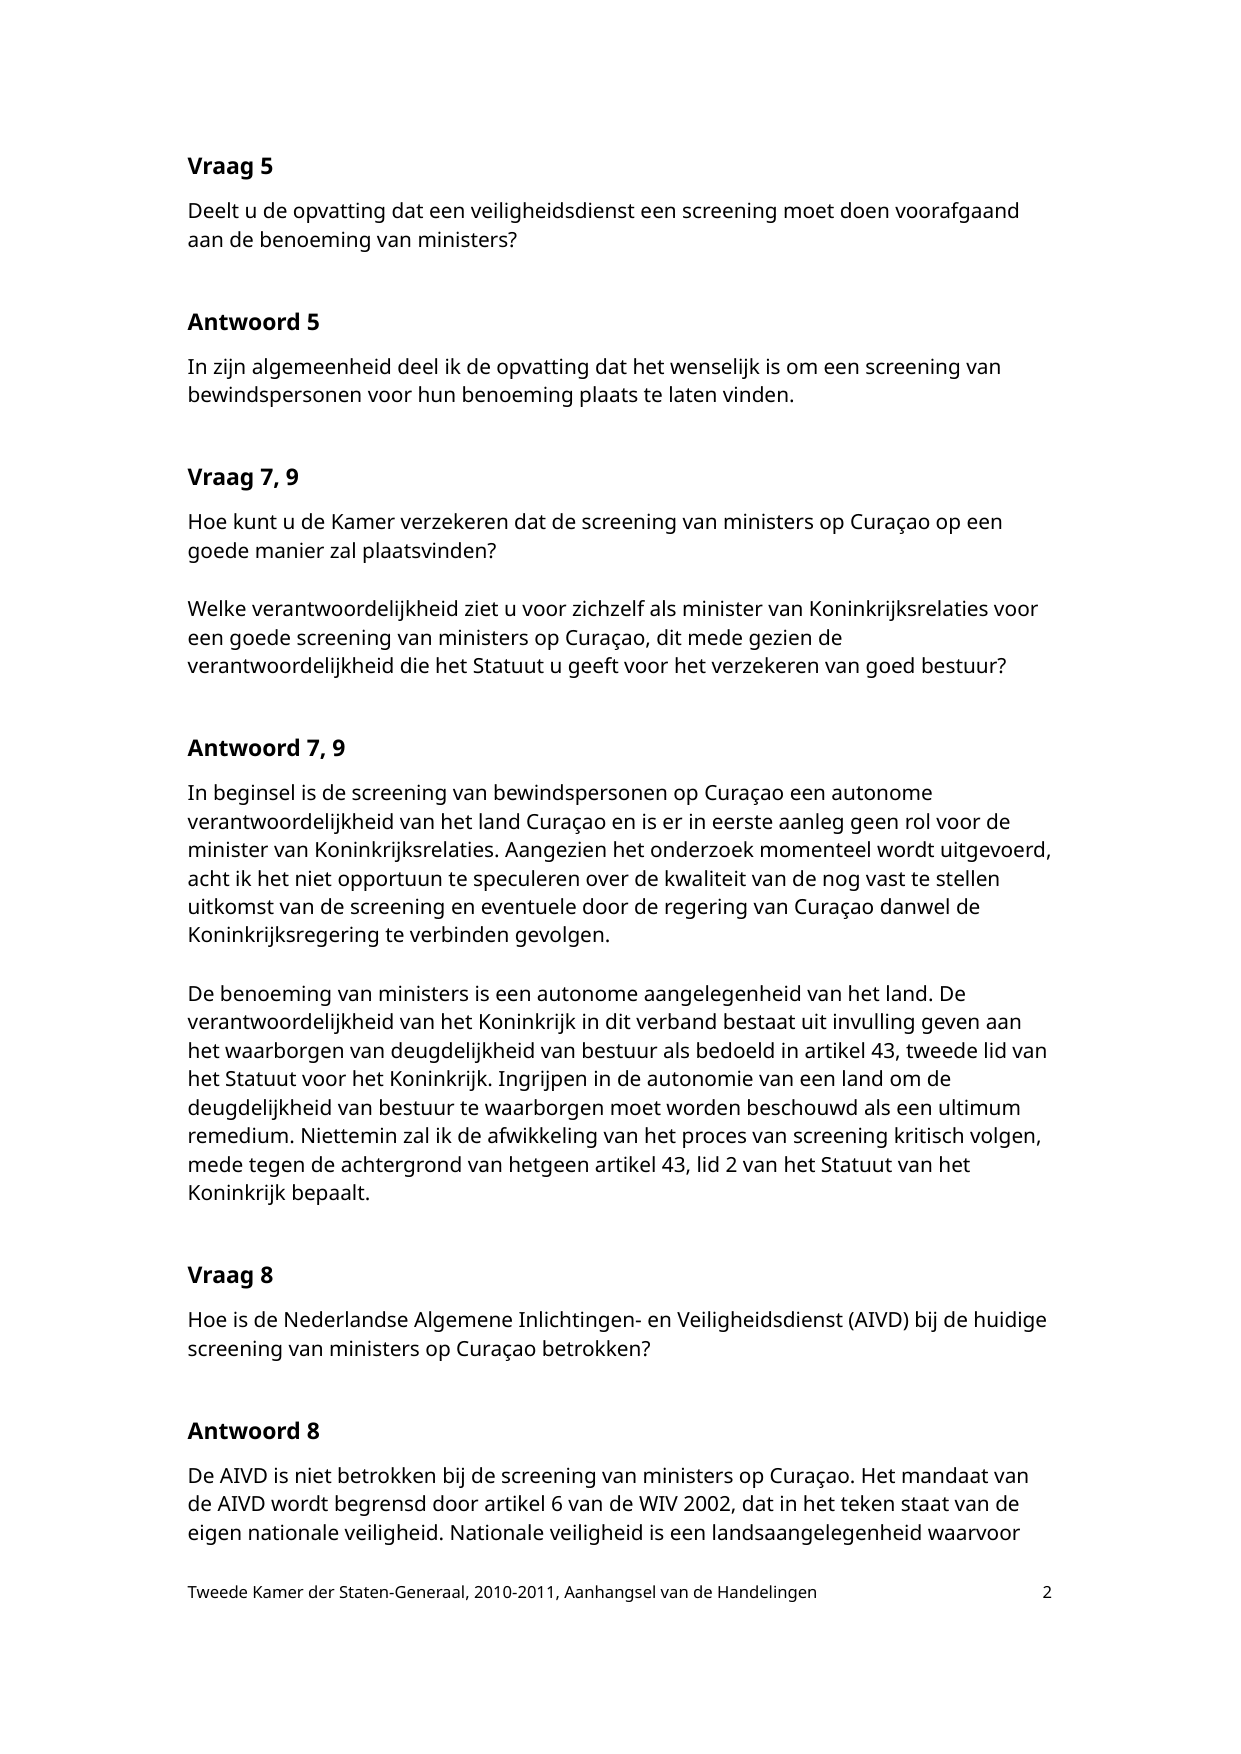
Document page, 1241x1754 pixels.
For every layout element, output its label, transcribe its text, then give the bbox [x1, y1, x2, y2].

subtitle Antwoord 7, 9 [187, 732, 1053, 763]
text De benoeming van ministers is een autonome aangelegenheid van het land. De verantwoordelijkheid van het Koninkrijk in dit verband bestaat uit invulling geven aan het waarborgen van deugdelijkheid van bestuur als bedoeld in artikel 43, tweede lid van het Statuut voor het Koninkrijk. Ingrijpen in de autonomie van een land om de deugdelijkheid van bestuur te waarborgen moet worden beschouwd als een ultimum remedium. Niettemin zal ik de afwikkeling van het proces van screening kritisch volgen, mede tegen de achtergrond van hetgeen artikel 43, lid 2 van het Statuut van het Koninkrijk bepaalt. [187, 979, 1053, 1207]
subtitle Antwoord 5 [187, 306, 1053, 337]
text Hoe is de Nederlandse Algemene Inlichtingen- en Veiligheidsdienst (AIVD) bij de huidige screening van ministers op Curaçao betrokken? [187, 1305, 1053, 1362]
text De AIVD is niet betrokken bij de screening van ministers op Curaçao. Het mandaat van de AIVD wordt begrensd door artikel 6 van de WIV 2002, dat in het teken staat van de eigen nationale veiligheid. Nationale veiligheid is een landsaangelegenheid waarvoor [187, 1461, 1053, 1546]
text Welke verantwoordelijkheid ziet u voor zichzelf als minister van Koninkrijksrelaties voor een goede screening van ministers op Curaçao, dit mede gezien de verantwoordelijkheid die het Statuut u geeft voor het verzekeren van goed bestuur? [187, 594, 1053, 680]
text Hoe kunt u de Kamer verzekeren dat de screening van ministers op Curaçao op een goede manier zal plaatsvinden? [187, 507, 1053, 564]
text In zijn algemeenheid deel ik de opvatting dat het wenselijk is om een screening van bewindspersonen voor hun benoeming plaats te laten vinden. [187, 352, 1053, 409]
subtitle Vraag 5 [187, 150, 1053, 181]
text In beginsel is de screening van bewindspersonen op Curaçao een autonome verantwoordelijkheid van het land Curaçao en is er in eerste aanleg geen rol voor de minister van Koninkrijksrelaties. Aangezien het onderzoek momenteel wordt uitgevoerd, acht ik het niet opportuun te speculeren over de kwaliteit van de nog vast te stellen uitkomst van de screening en eventuele door de regering van Curaçao danwel de Koninkrijksregering te verbinden gevolgen. [187, 778, 1053, 949]
subtitle Vraag 8 [187, 1259, 1053, 1290]
subtitle Antwoord 8 [187, 1415, 1053, 1446]
subtitle Vraag 7, 9 [187, 461, 1053, 492]
text Deelt u de opvatting dat een veiligheidsdienst een screening moet doen voorafgaand aan de benoeming van ministers? [187, 196, 1053, 253]
